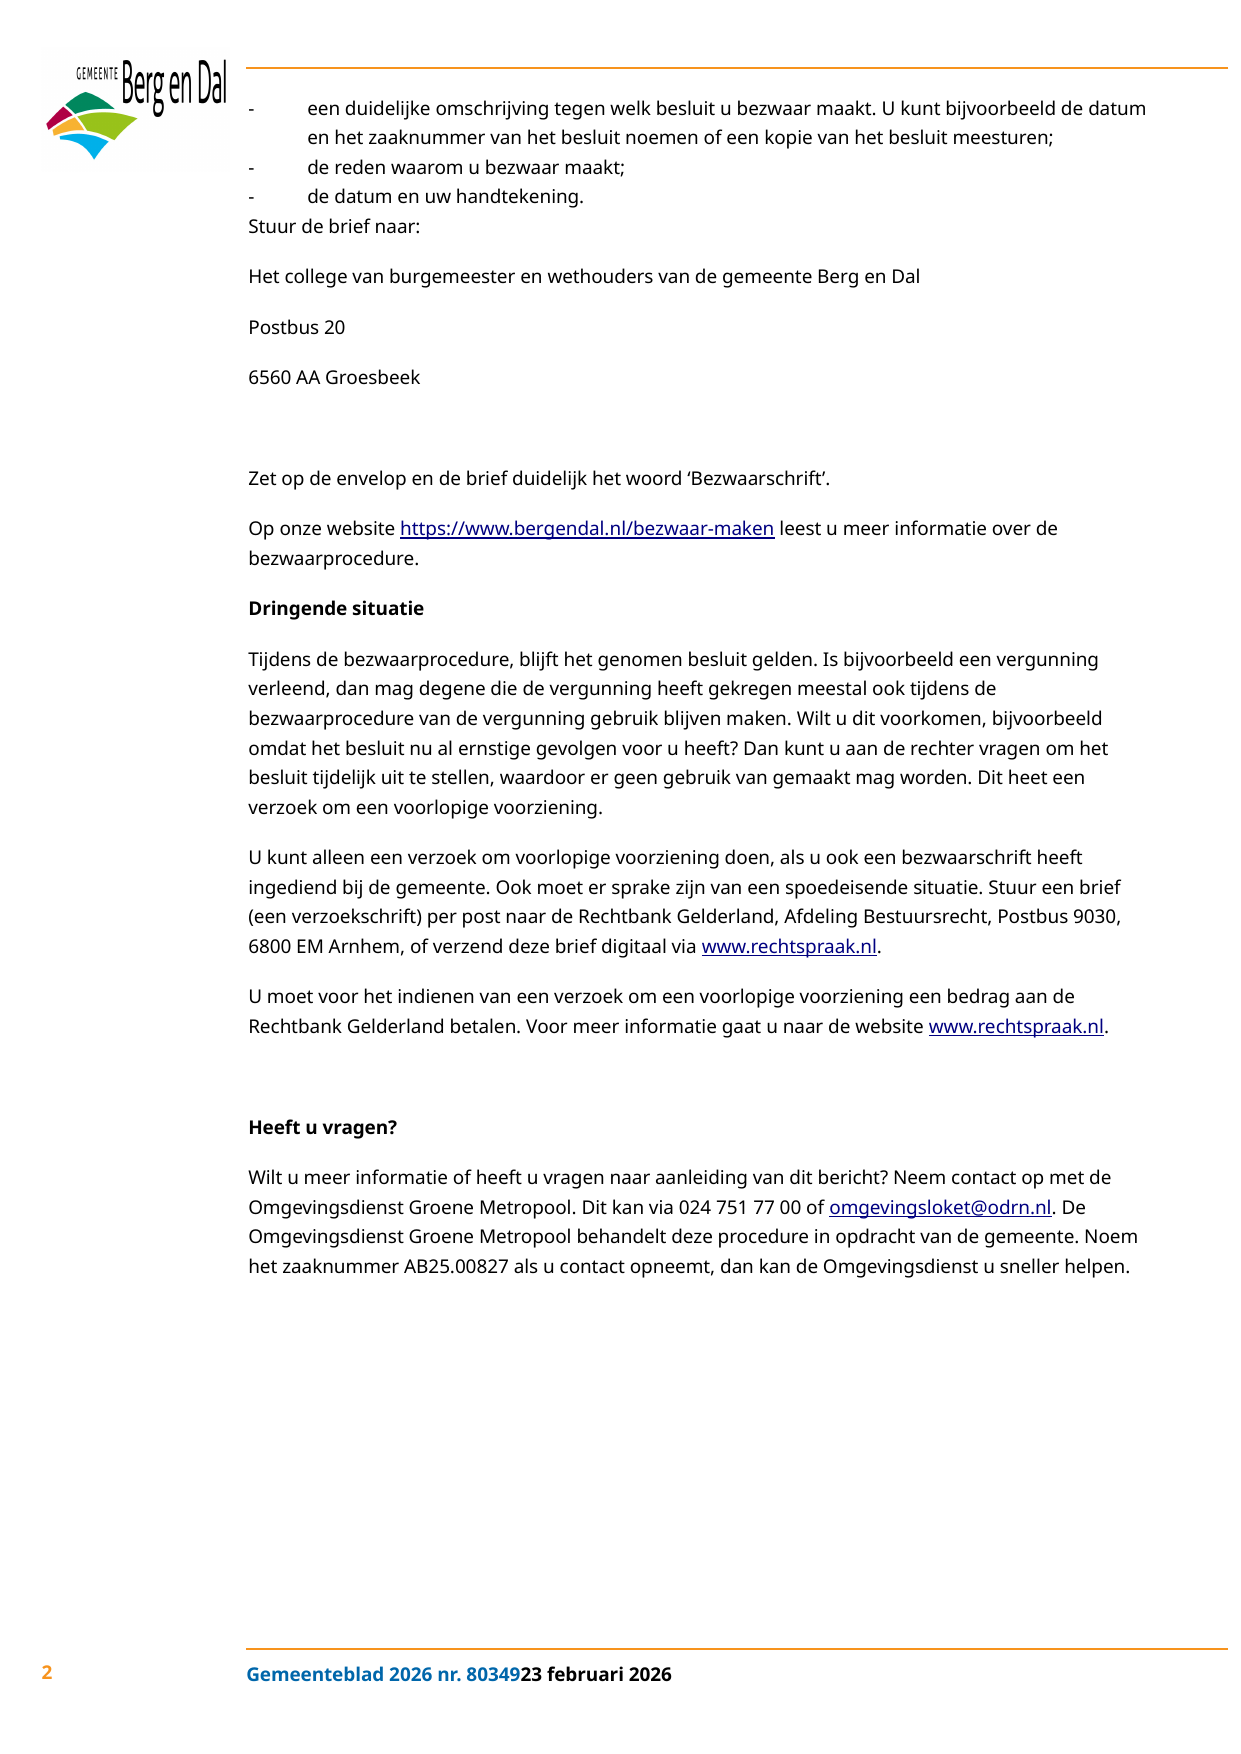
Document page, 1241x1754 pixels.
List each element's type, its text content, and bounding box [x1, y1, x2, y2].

text Wilt u meer informatie of heeft u vragen naar aanleiding van dit bericht? Neem contact op met de Omgevingsdienst Groene Metropool. Dit kan via 024 751 77 00 of omgevingsloket@odrn.nl. De Omgevingsdienst Groene Metropool behandelt deze procedure in opdracht van de gemeente. Noem het zaaknummer AB25.00827 als u contact opneemt, dan kan de Omgevingsdienst u sneller helpen. [248, 1164, 1152, 1279]
text Zet op de envelop en de brief duidelijk het woord ‘Bezwaarschrift’. [248, 465, 1152, 491]
list een duidelijke omschrijving tegen welk besluit u bezwaar maakt. U kunt bijvoorbeeld de datum en het zaaknummer van het besluit noemen of een kopie van het besluit meesturen; [248, 95, 1152, 150]
text Het college van burgemeester en wethouders van de gemeente Berg en Dal [248, 263, 1152, 289]
text Op onze website https://www.bergendal.nl/bezwaar-maken leest u meer informatie over de bezwaarprocedure. [248, 516, 1152, 571]
text Dringende situatie [248, 596, 1152, 621]
list de reden waarom u bezwaar maakt; [248, 154, 1152, 180]
text Heeft u vragen? [248, 1114, 1152, 1140]
text Stuur de brief naar: [248, 213, 1152, 239]
picture [41, 47, 231, 172]
text 6560 AA Groesbeek [248, 364, 1152, 390]
text U kunt alleen een verzoek om voorlopige voorziening doen, als u ook een bezwaarschrift heeft ingediend bij de gemeente. Ook moet er sprake zijn van een spoedeisende situatie. Stuur een brief (een verzoekschrift) per post naar de Rechtbank Gelderland, Afdeling Bestuursrecht, Postbus 9030, 6800 EM Arnhem, of verzend deze brief digitaal via www.rechtspraak.nl. [248, 844, 1152, 959]
text Tijdens de bezwaarprocedure, blijft het genomen besluit gelden. Is bijvoorbeeld een vergunning verleend, dan mag degene die de vergunning heeft gekregen meestal ook tijdens de bezwaarprocedure van de vergunning gebruik blijven maken. Wilt u dit voorkomen, bijvoorbeeld omdat het besluit nu al ernstige gevolgen voor u heeft? Dan kunt u aan de rechter vragen om het besluit tijdelijk uit te stellen, waardoor er geen gebruik van gemaakt mag worden. Dit heet een verzoek om een voorlopige voorziening. [248, 646, 1152, 820]
list de datum en uw handtekening. [248, 183, 1152, 209]
text U moet voor het indienen van een verzoek om een voorlopige voorziening een bedrag aan de Rechtbank Gelderland betalen. Voor meer informatie gaat u naar de website www.rechtspraak.nl. [248, 983, 1152, 1039]
text Postbus 20 [248, 314, 1152, 340]
